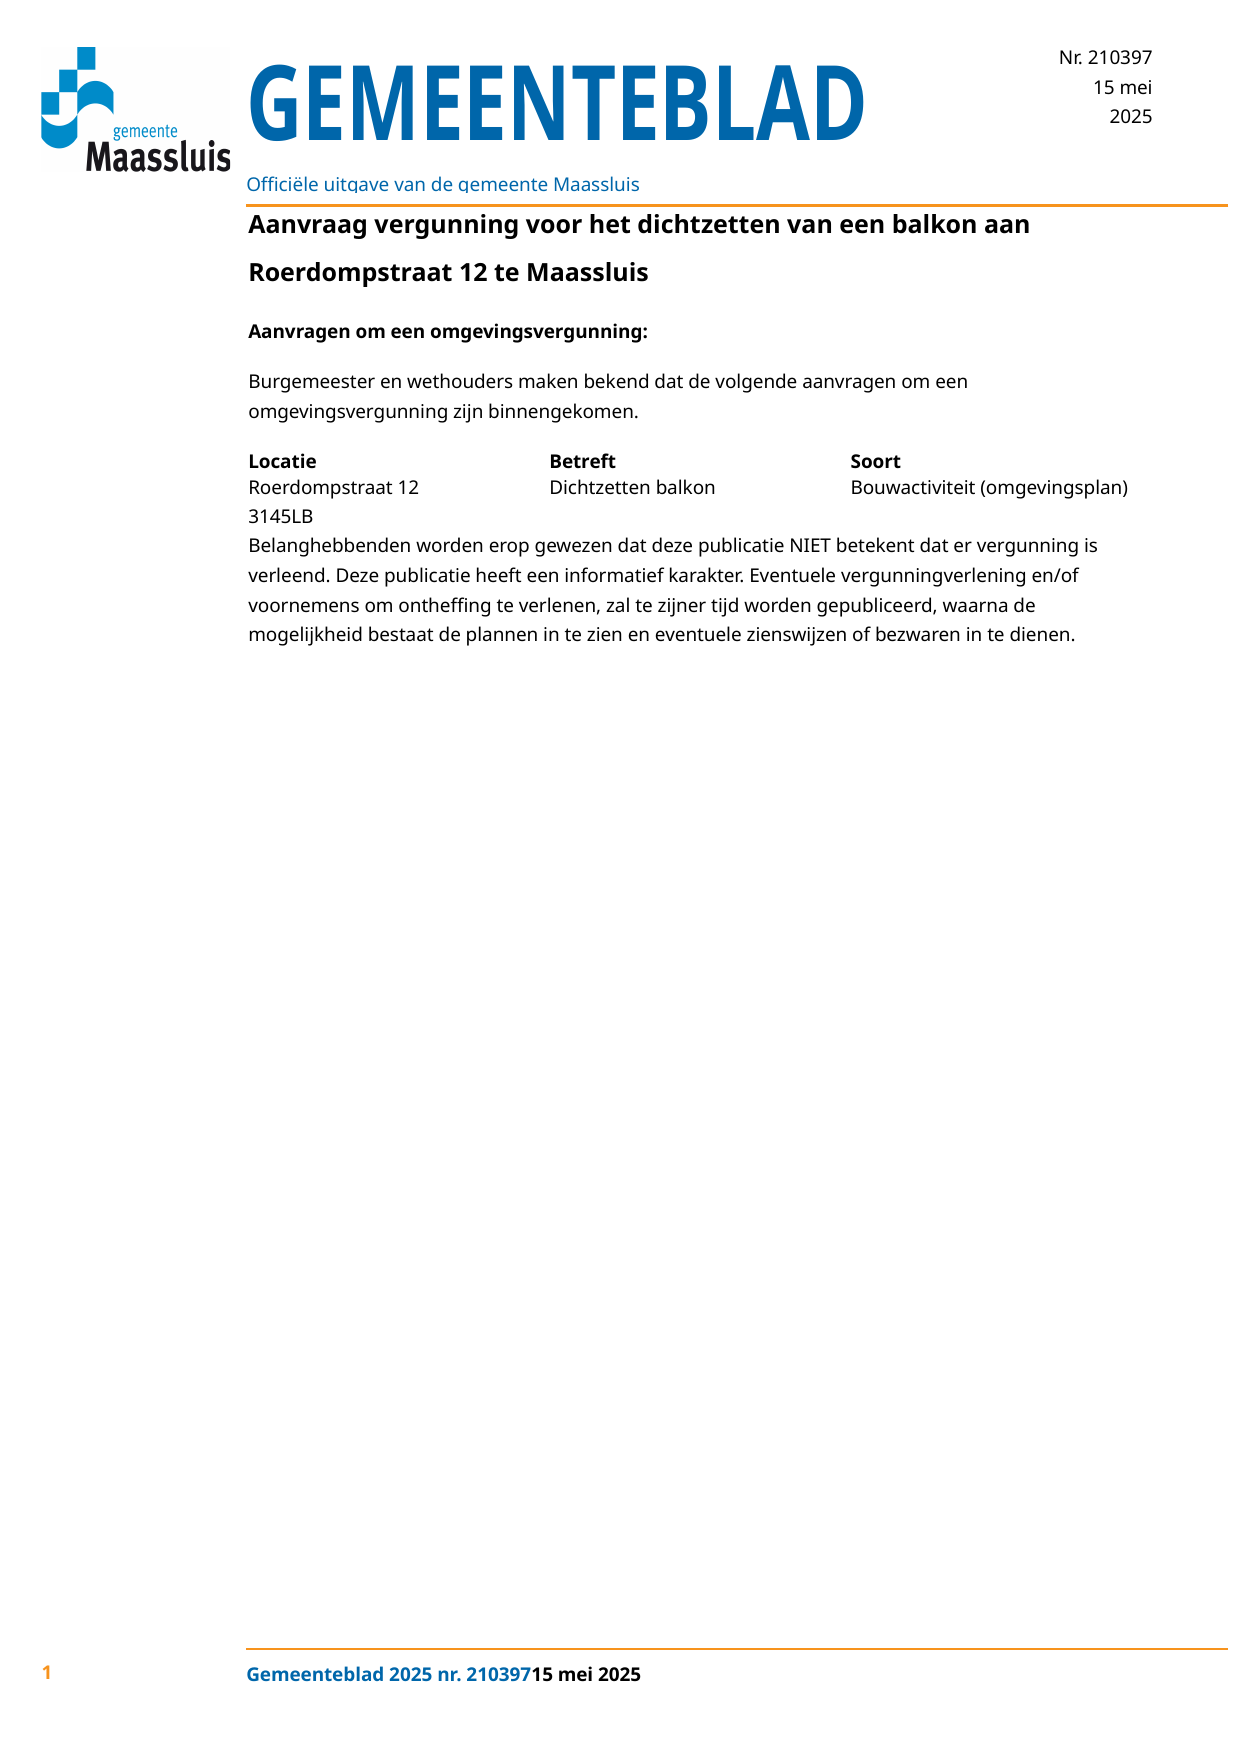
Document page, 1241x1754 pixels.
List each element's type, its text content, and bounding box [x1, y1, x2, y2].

table_cell Dichtzetten balkon [549, 474, 850, 529]
text Aanvragen om een omgevingsvergunning: [248, 318, 1152, 344]
text Burgemeester en wethouders maken bekend dat de volgende aanvragen om een omgevingsvergunning zijn binnengekomen. [248, 368, 1152, 424]
text Belanghebbenden worden erop gewezen dat deze publicatie NIET betekent dat er vergunning is verleend. Deze publicatie heeft een informatief karakter. Eventuele vergunningverlening en/of voornemens om ontheffing te verlenen, zal te zijner tijd worden gepubliceerd, waarna de mogelijkheid bestaat de plannen in te zien en eventuele zienswijzen of bezwaren in te dienen. [248, 533, 1152, 647]
text Aanvraag vergunning voor het dichtzetten van een balkon aan Roerdompstraat 12 te Maassluis [248, 207, 1152, 288]
table_header Soort [850, 449, 1152, 474]
picture [41, 47, 231, 172]
table_cell Roerdompstraat 12 3145LB [248, 474, 549, 529]
table_header Locatie [248, 449, 549, 474]
picture [41, 47, 77, 92]
table_cell Bouwactiviteit (omgevingsplan) [850, 474, 1152, 529]
table_header Betreft [549, 449, 850, 474]
